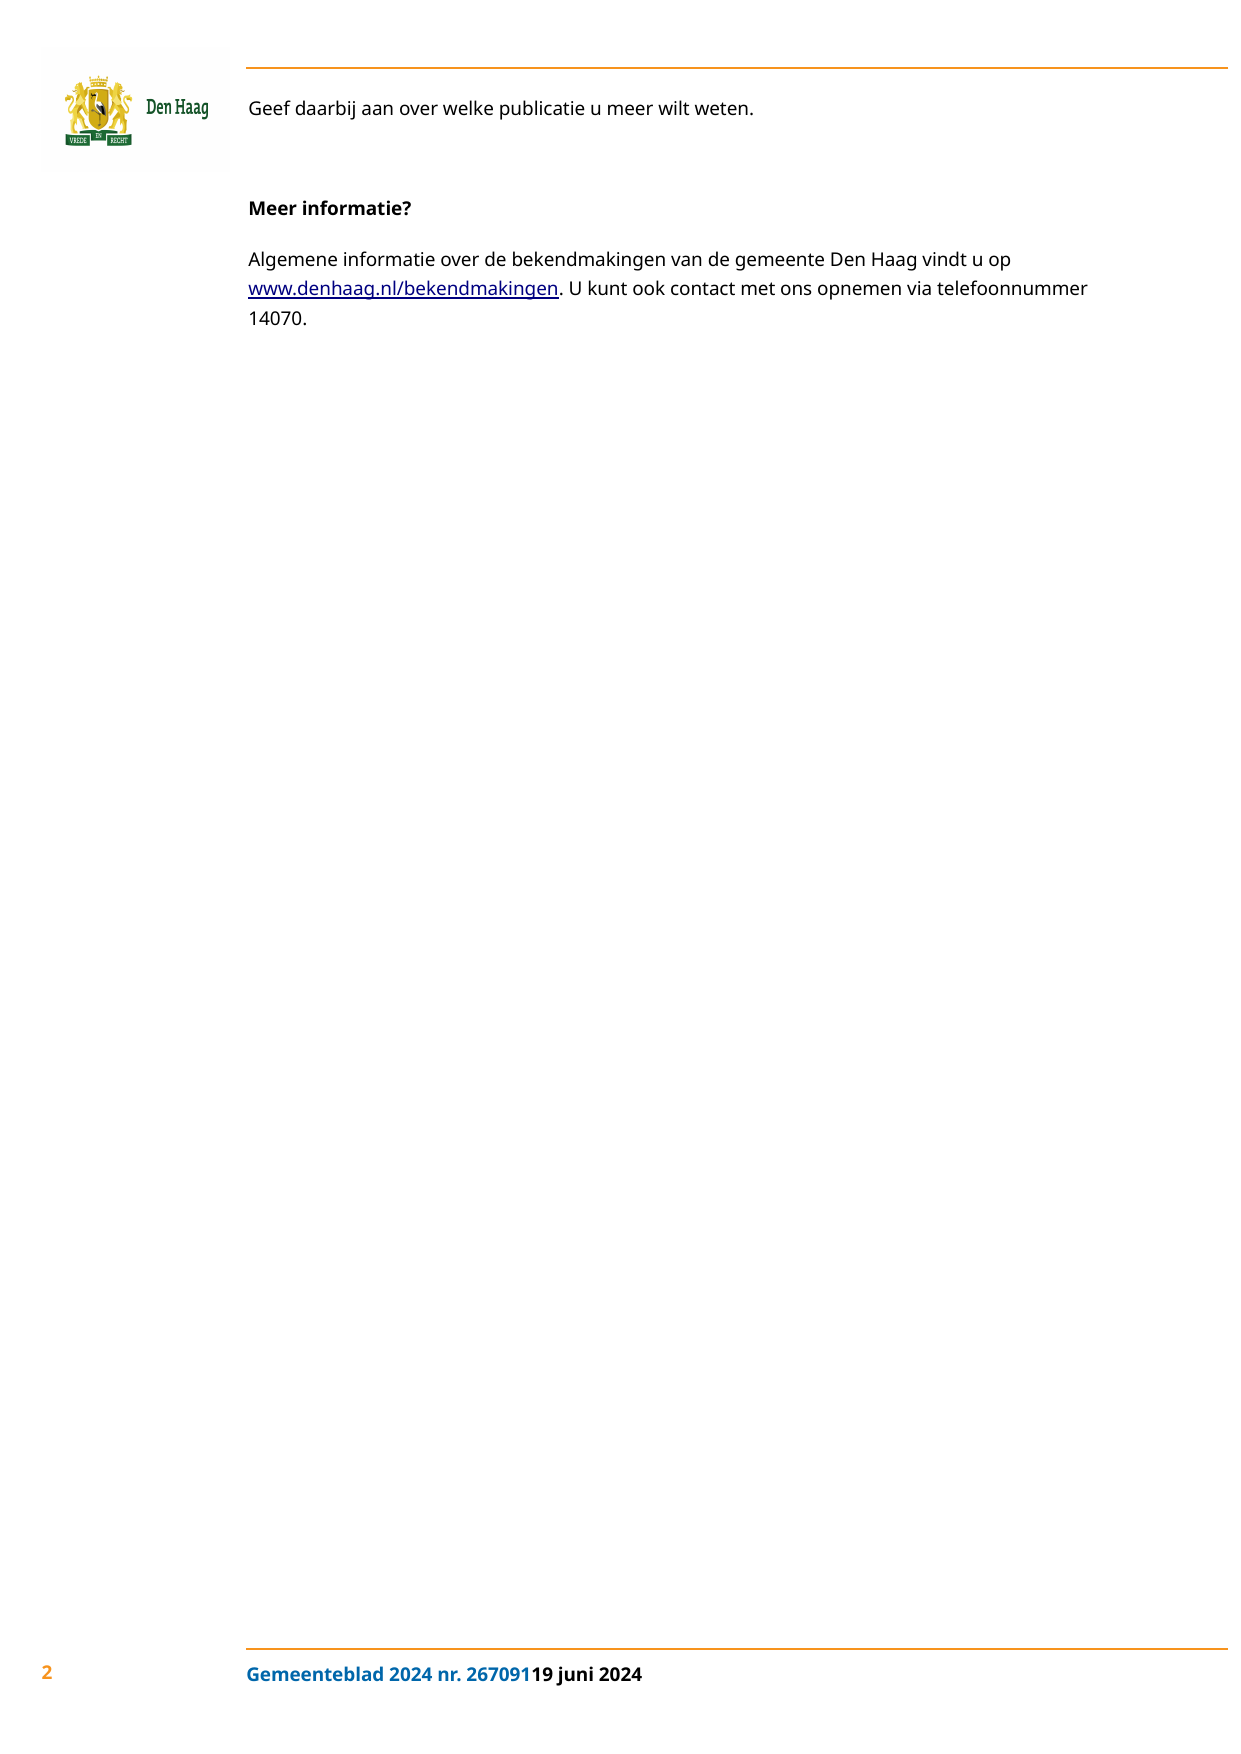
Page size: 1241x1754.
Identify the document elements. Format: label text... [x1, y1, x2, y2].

picture [41, 47, 231, 172]
text Meer informatie? [248, 196, 1152, 221]
text Algemene informatie over de bekendmakingen van de gemeente Den Haag vindt u op www.denhaag.nl/bekendmakingen. U kunt ook contact met ons opnemen via telefoonnummer 14070. [248, 246, 1152, 331]
text Geef daarbij aan over welke publicatie u meer wilt weten. [248, 95, 1152, 121]
